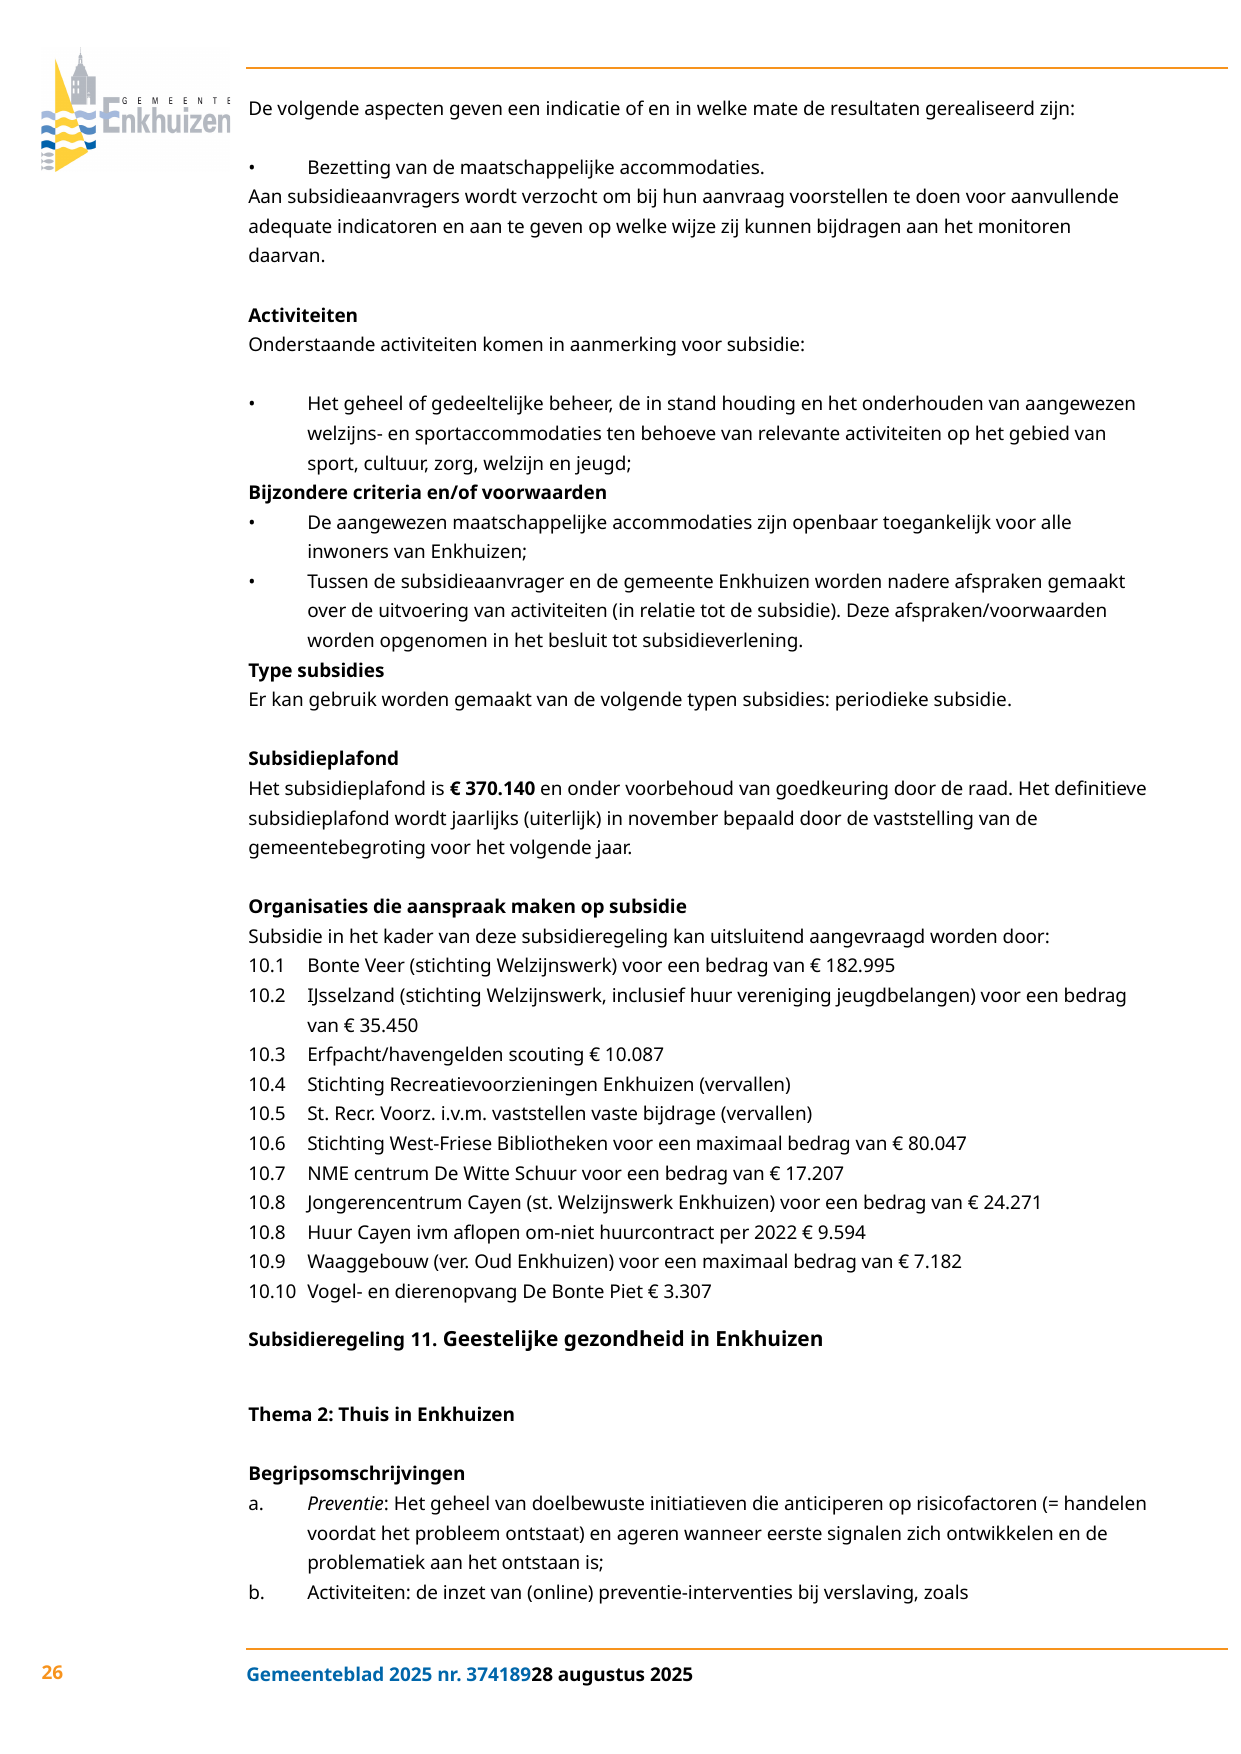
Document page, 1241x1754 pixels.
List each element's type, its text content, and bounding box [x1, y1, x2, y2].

list Stichting West-Friese Bibliotheken voor een maximaal bedrag van € 80.047 [248, 1130, 1152, 1156]
list Tussen de subsidieaanvrager en de gemeente Enkhuizen worden nadere afspraken gemaakt over de uitvoering van activiteiten (in relatie tot de subsidie). Deze afspraken/voorwaarden worden opgenomen in het besluit tot subsidieverlening. [248, 568, 1152, 653]
text Het subsidieplafond is € 370.140 en onder voorbehoud van goedkeuring door de raad. Het definitieve subsidieplafond wordt jaarlijks (uiterlijk) in november bepaald door de vaststelling van de gemeentebegroting voor het volgende jaar. [248, 775, 1152, 860]
text Subsidieplafond [248, 746, 1152, 771]
text Subsidieregeling 11. Geestelijke gezondheid in Enkhuizen [248, 1324, 1152, 1352]
list Huur Cayen ivm aflopen om-niet huurcontract per 2022 € 9.594 [248, 1219, 1152, 1245]
list IJsselzand (stichting Welzijnswerk, inclusief huur vereniging jeugdbelangen) voor een bedrag van € 35.450 [248, 982, 1152, 1038]
list Bonte Veer (stichting Welzijnswerk) voor een bedrag van € 182.995 [248, 953, 1152, 978]
text Thema 2: Thuis in Enkhuizen [248, 1401, 1152, 1427]
text Organisaties die aanspraak maken op subsidie [248, 893, 1152, 919]
text Onderstaande activiteiten komen in aanmerking voor subsidie: [248, 331, 1152, 357]
list Preventie: Het geheel van doelbewuste initiatieven die anticiperen op risicofactoren (= handelen voordat het probleem ontstaat) en ageren wanneer eerste signalen zich ontwikkelen en de problematiek aan het ontstaan is; [248, 1490, 1152, 1575]
list Erfpacht/havengelden scouting € 10.087 [248, 1041, 1152, 1067]
list De aangewezen maatschappelijke accommodaties zijn openbaar toegankelijk voor alle inwoners van Enkhuizen; [248, 509, 1152, 564]
text Type subsidies [248, 657, 1152, 683]
list Stichting Recreatievoorzieningen Enkhuizen (vervallen) [248, 1071, 1152, 1097]
text Bijzondere criteria en/of voorwaarden [248, 479, 1152, 505]
text Begripsomschrijvingen [248, 1461, 1152, 1486]
list Vogel- en dierenopvang De Bonte Piet € 3.307 [248, 1278, 1152, 1304]
list St. Recr. Voorz. i.v.m. vaststellen vaste bijdrage (vervallen) [248, 1101, 1152, 1126]
picture [41, 47, 231, 172]
list Jongerencentrum Cayen (st. Welzijnswerk Enkhuizen) voor een bedrag van € 24.271 [248, 1189, 1152, 1215]
list Waaggebouw (ver. Oud Enkhuizen) voor een maximaal bedrag van € 7.182 [248, 1248, 1152, 1274]
list Het geheel of gedeeltelijke beheer, de in stand houding en het onderhouden van aangewezen welzijns- en sportaccommodaties ten behoeve van relevante activiteiten op het gebied van sport, cultuur, zorg, welzijn en jeugd; [248, 391, 1152, 476]
text Er kan gebruik worden gemaakt van de volgende typen subsidies: periodieke subsidie. [248, 686, 1152, 712]
text Subsidie in het kader van deze subsidieregeling kan uitsluitend aangevraagd worden door: [248, 923, 1152, 949]
text Activiteiten [248, 302, 1152, 328]
text Aan subsidieaanvragers wordt verzocht om bij hun aanvraag voorstellen te doen voor aanvullende adequate indicatoren en aan te geven op welke wijze zij kunnen bijdragen aan het monitoren daarvan. [248, 183, 1152, 268]
list Activiteiten: de inzet van (online) preventie-interventies bij verslaving, zoals [248, 1579, 1152, 1605]
list NME centrum De Witte Schuur voor een bedrag van € 17.207 [248, 1160, 1152, 1186]
list Bezetting van de maatschappelijke accommodaties. [248, 154, 1152, 180]
text De volgende aspecten geven een indicatie of en in welke mate de resultaten gerealiseerd zijn: [248, 95, 1152, 121]
